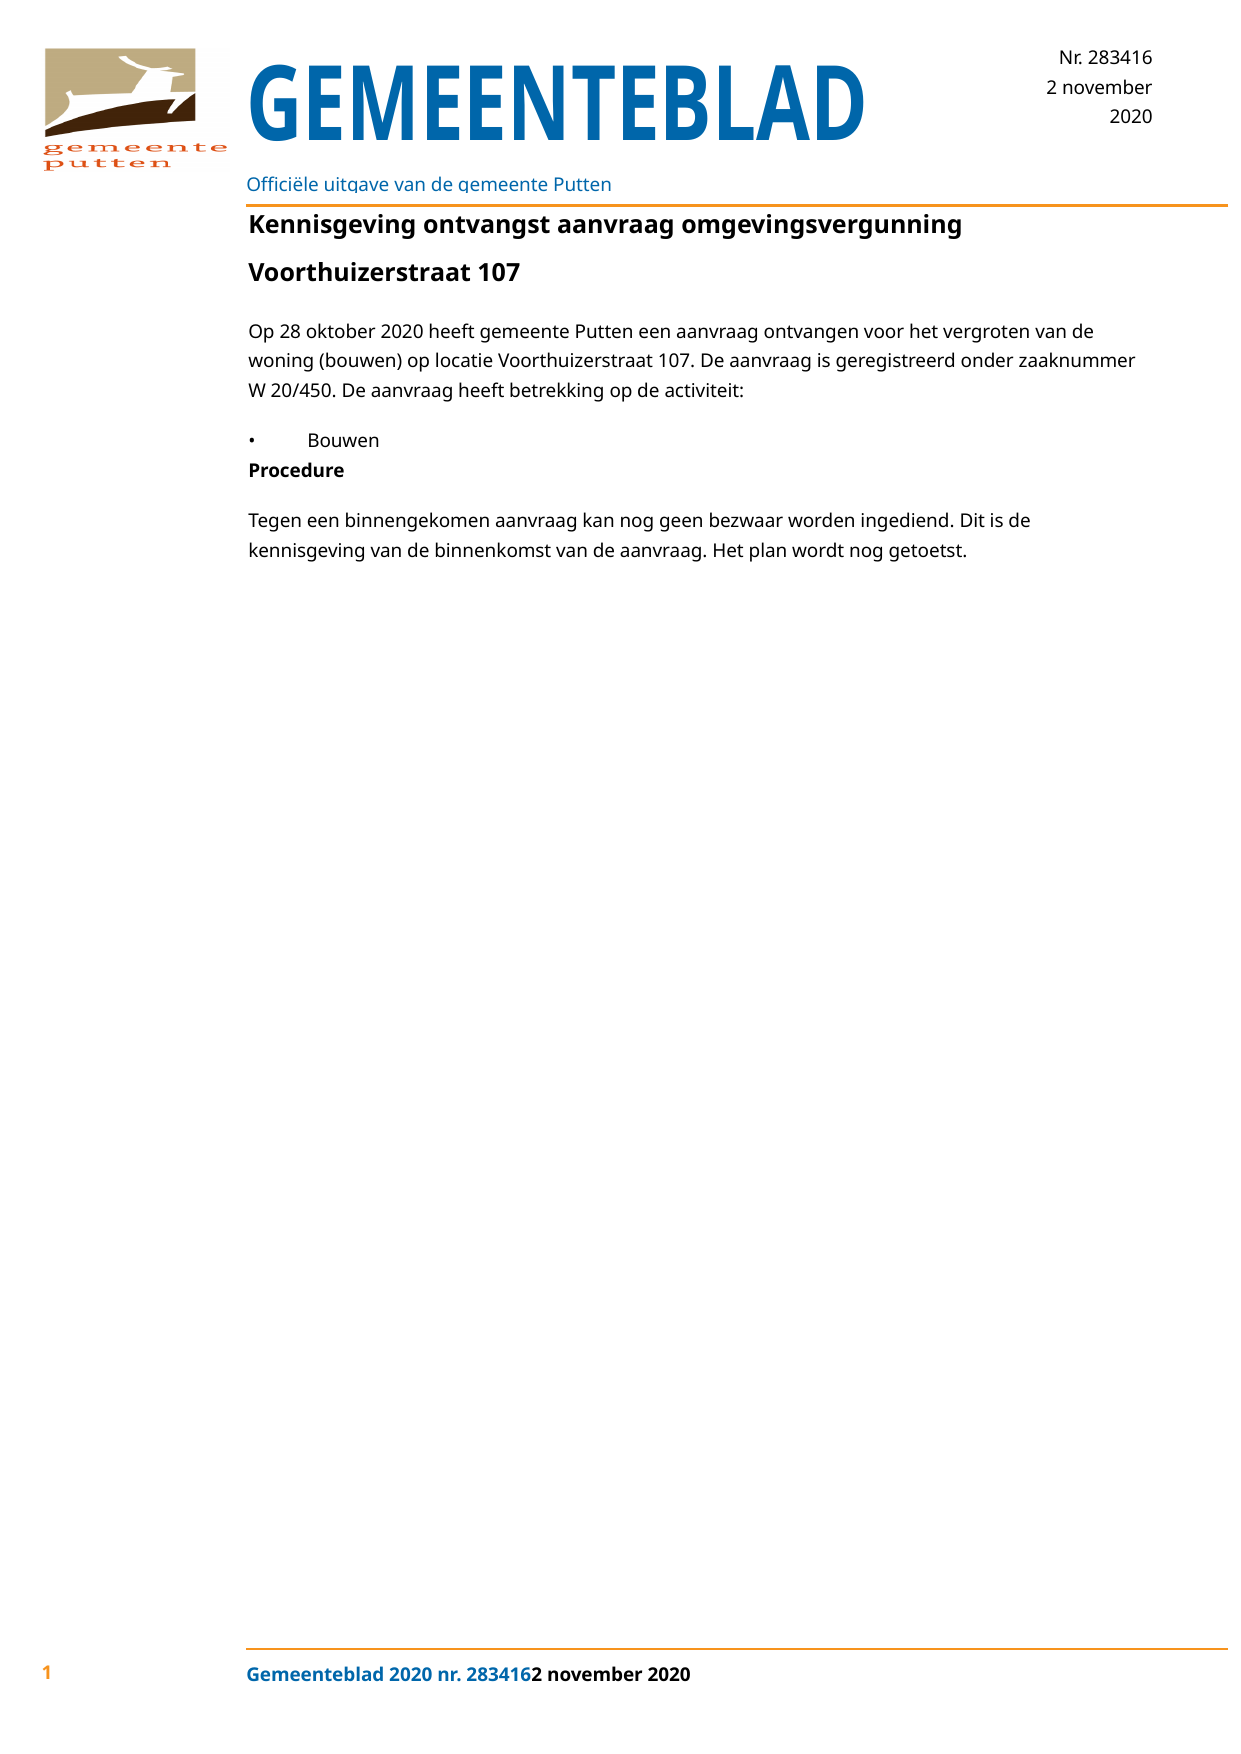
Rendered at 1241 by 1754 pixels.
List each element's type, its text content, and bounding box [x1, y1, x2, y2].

text Tegen een binnengekomen aanvraag kan nog geen bezwaar worden ingediend. Dit is de kennisgeving van de binnenkomst van de aanvraag. Het plan wordt nog getoetst. [248, 507, 1152, 563]
picture [41, 47, 231, 172]
text Kennisgeving ontvangst aanvraag omgevingsvergunning Voorthuizerstraat 107 [248, 207, 1152, 288]
text Op 28 oktober 2020 heeft gemeente Putten een aanvraag ontvangen voor het vergroten van de woning (bouwen) op locatie Voorthuizerstraat 107. De aanvraag is geregistreerd onder zaaknummer W 20/450. De aanvraag heeft betrekking op de activiteit: [248, 318, 1152, 403]
list Bouwen [248, 427, 1152, 453]
text Procedure [248, 457, 1152, 483]
